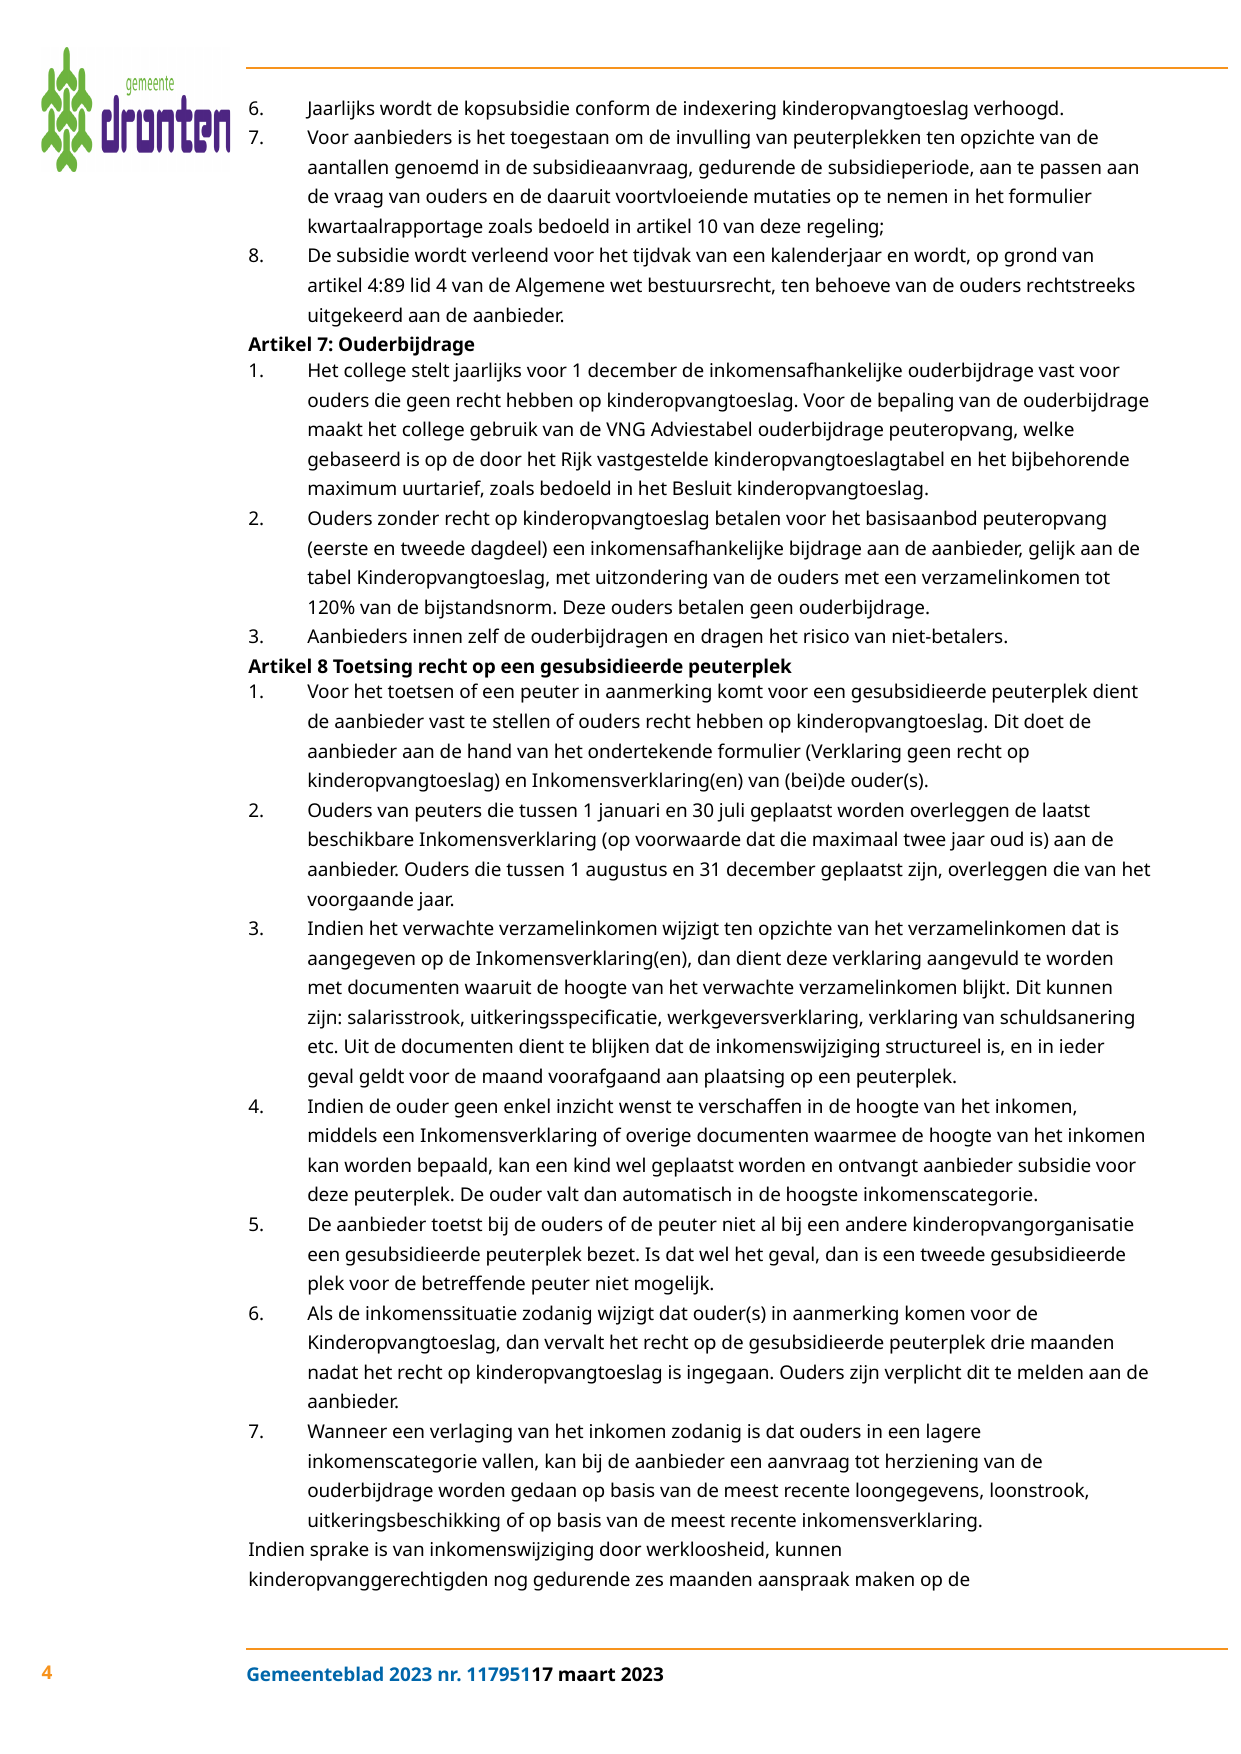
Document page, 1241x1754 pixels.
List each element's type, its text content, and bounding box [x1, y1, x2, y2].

picture [41, 47, 231, 172]
list Voor het toetsen of een peuter in aanmerking komt voor een gesubsidieerde peuterplek dient de aanbieder vast te stellen of ouders recht hebben op kinderopvangtoeslag. Dit doet de aanbieder aan de hand van het ondertekende formulier (Verklaring geen recht op kinderopvangtoeslag) en Inkomensverklaring(en) van (bei)de ouder(s). [248, 679, 1152, 793]
list Ouders van peuters die tussen 1 januari en 30 juli geplaatst worden overleggen de laatst beschikbare Inkomensverklaring (op voorwaarde dat die maximaal twee jaar oud is) aan de aanbieder. Ouders die tussen 1 augustus en 31 december geplaatst zijn, overleggen die van het voorgaande jaar. [248, 797, 1152, 912]
list Als de inkomenssituatie zodanig wijzigt dat ouder(s) in aanmerking komen voor de Kinderopvangtoeslag, dan vervalt het recht op de gesubsidieerde peuterplek drie maanden nadat het recht op kinderopvangtoeslag is ingegaan. Ouders zijn verplicht dit te melden aan de aanbieder. [248, 1300, 1152, 1414]
text Artikel 8 Toetsing recht op een gesubsidieerde peuterplek [248, 653, 1152, 679]
text Artikel 7: Ouderbijdrage [248, 331, 1152, 357]
list De subsidie wordt verleend voor het tijdvak van een kalenderjaar en wordt, op grond van artikel 4:89 lid 4 van de Algemene wet bestuursrecht, ten behoeve van de ouders rechtstreeks uitgekeerd aan de aanbieder. [248, 243, 1152, 328]
list Indien het verwachte verzamelinkomen wijzigt ten opzichte van het verzamelinkomen dat is aangegeven op de Inkomensverklaring(en), dan dient deze verklaring aangevuld te worden met documenten waaruit de hoogte van het verwachte verzamelinkomen blijkt. Dit kunnen zijn: salarisstrook, uitkeringsspecificatie, werkgeversverklaring, verklaring van schuldsanering etc. Uit de documenten dient te blijken dat de inkomenswijziging structureel is, en in ieder geval geldt voor de maand voorafgaand aan plaatsing op een peuterplek. [248, 915, 1152, 1089]
list De aanbieder toetst bij de ouders of de peuter niet al bij een andere kinderopvangorganisatie een gesubsidieerde peuterplek bezet. Is dat wel het geval, dan is een tweede gesubsidieerde plek voor de betreffende peuter niet mogelijk. [248, 1211, 1152, 1296]
list Voor aanbieders is het toegestaan om de invulling van peuterplekken ten opzichte van de aantallen genoemd in de subsidieaanvraag, gedurende de subsidieperiode, aan te passen aan de vraag van ouders en de daaruit voortvloeiende mutaties op te nemen in het formulier kwartaalrapportage zoals bedoeld in artikel 10 van deze regeling; [248, 124, 1152, 239]
list Aanbieders innen zelf de ouderbijdragen en dragen het risico van niet-betalers. [248, 623, 1152, 649]
text kinderopvanggerechtigden nog gedurende zes maanden aanspraak maken op de [248, 1566, 1152, 1592]
list Indien de ouder geen enkel inzicht wenst te verschaffen in de hoogte van het inkomen, middels een Inkomensverklaring of overige documenten waarmee de hoogte van het inkomen kan worden bepaald, kan een kind wel geplaatst worden en ontvangt aanbieder subsidie voor deze peuterplek. De ouder valt dan automatisch in de hoogste inkomenscategorie. [248, 1093, 1152, 1207]
text Indien sprake is van inkomenswijziging door werkloosheid, kunnen [248, 1537, 1152, 1562]
list Wanneer een verlaging van het inkomen zodanig is dat ouders in een lagere inkomenscategorie vallen, kan bij de aanbieder een aanvraag tot herziening van de ouderbijdrage worden gedaan op basis van de meest recente loongegevens, loonstrook, uitkeringsbeschikking of op basis van de meest recente inkomensverklaring. [248, 1418, 1152, 1533]
list Ouders zonder recht op kinderopvangtoeslag betalen voor het basisaanbod peuteropvang (eerste en tweede dagdeel) een inkomensafhankelijke bijdrage aan de aanbieder, gelijk aan de tabel Kinderopvangtoeslag, met uitzondering van de ouders met een verzamelinkomen tot 120% van de bijstandsnorm. Deze ouders betalen geen ouderbijdrage. [248, 505, 1152, 619]
list Het college stelt jaarlijks voor 1 december de inkomensafhankelijke ouderbijdrage vast voor ouders die geen recht hebben op kinderopvangtoeslag. Voor de bepaling van de ouderbijdrage maakt het college gebruik van de VNG Adviestabel ouderbijdrage peuteropvang, welke gebaseerd is op de door het Rijk vastgestelde kinderopvangtoeslagtabel en het bijbehorende maximum uurtarief, zoals bedoeld in het Besluit kinderopvangtoeslag. [248, 357, 1152, 501]
list Jaarlijks wordt de kopsubsidie conform de indexering kinderopvangtoeslag verhoogd. [248, 95, 1152, 121]
